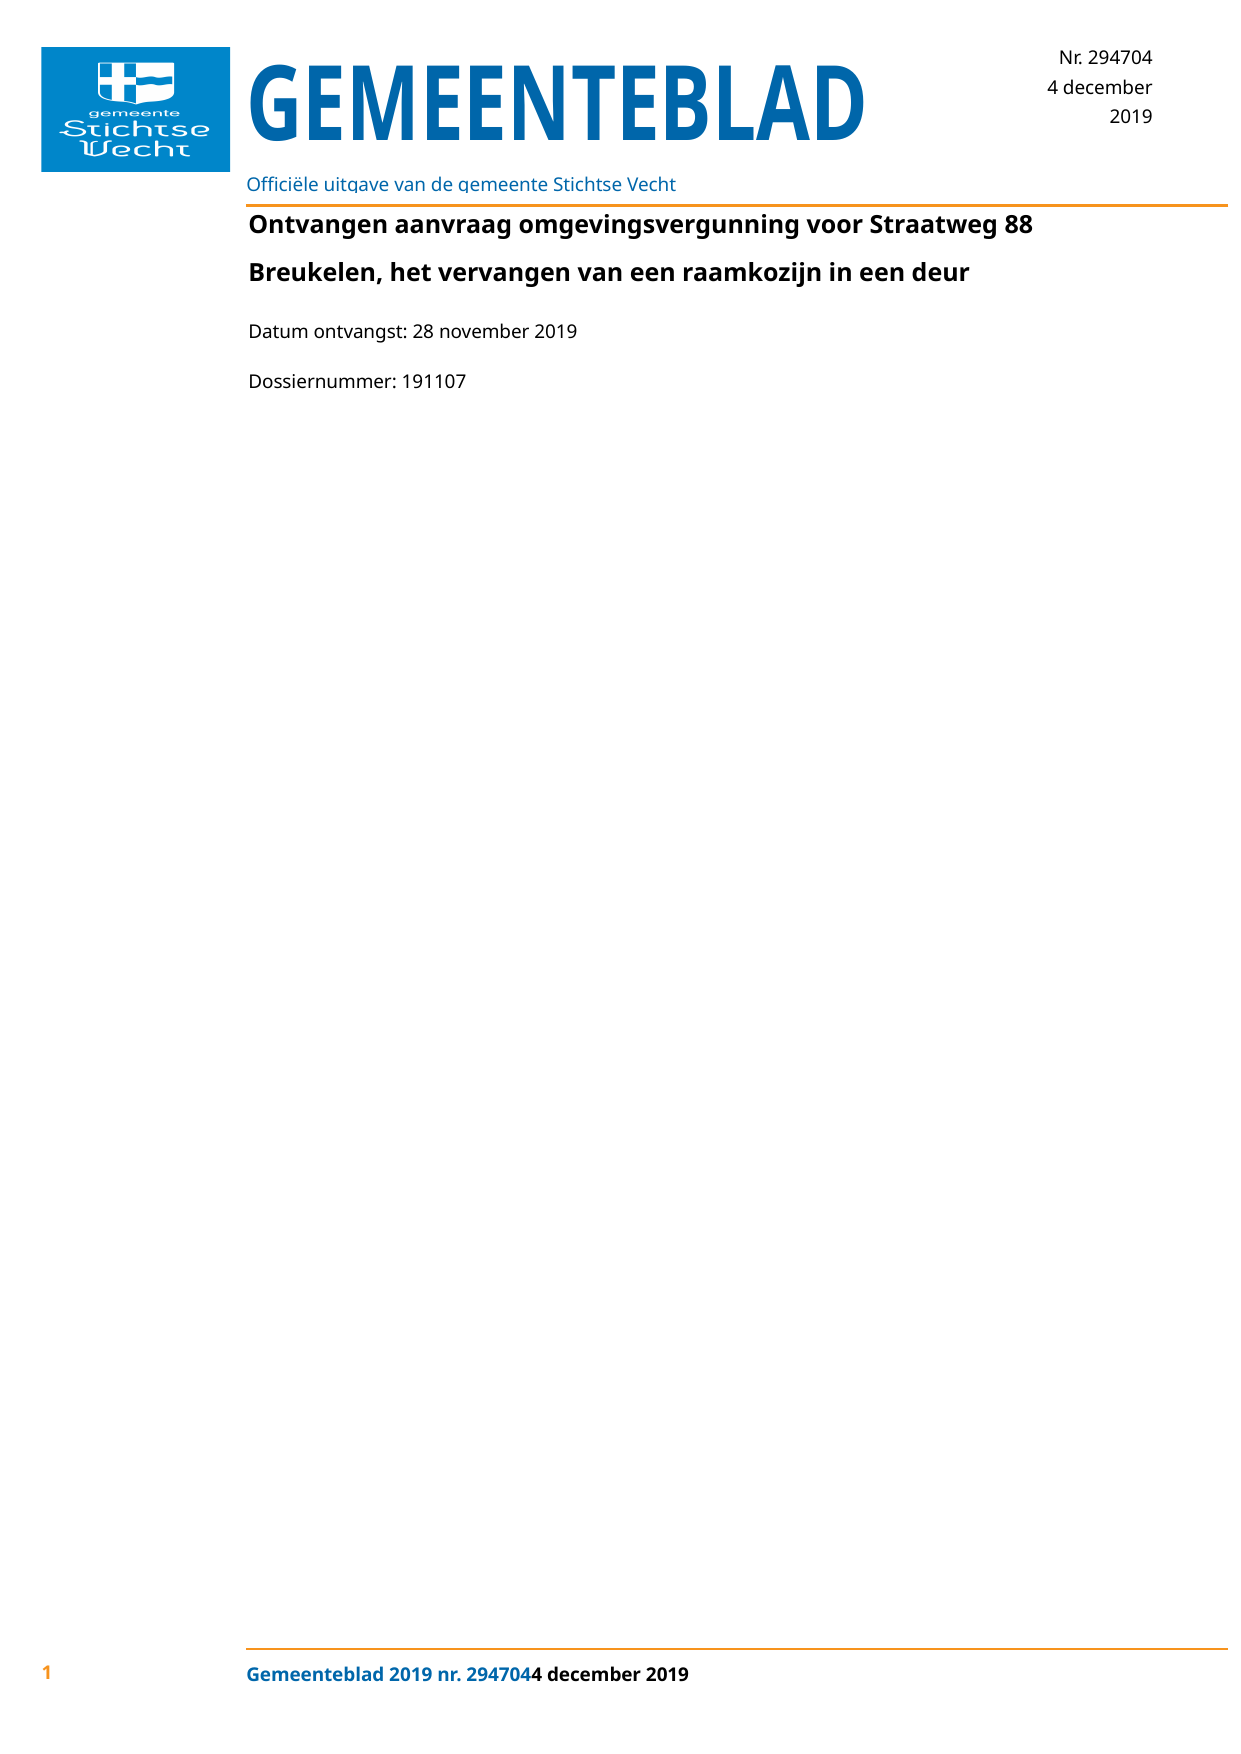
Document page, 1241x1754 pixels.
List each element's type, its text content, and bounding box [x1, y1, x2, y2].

text Dossiernummer: 191107 [248, 368, 1152, 394]
text Ontvangen aanvraag omgevingsvergunning voor Straatweg 88 Breukelen, het vervangen van een raamkozijn in een deur [248, 207, 1152, 288]
picture [99, 63, 135, 101]
picture [137, 63, 174, 103]
text Datum ontvangst: 28 november 2019 [248, 318, 1152, 344]
